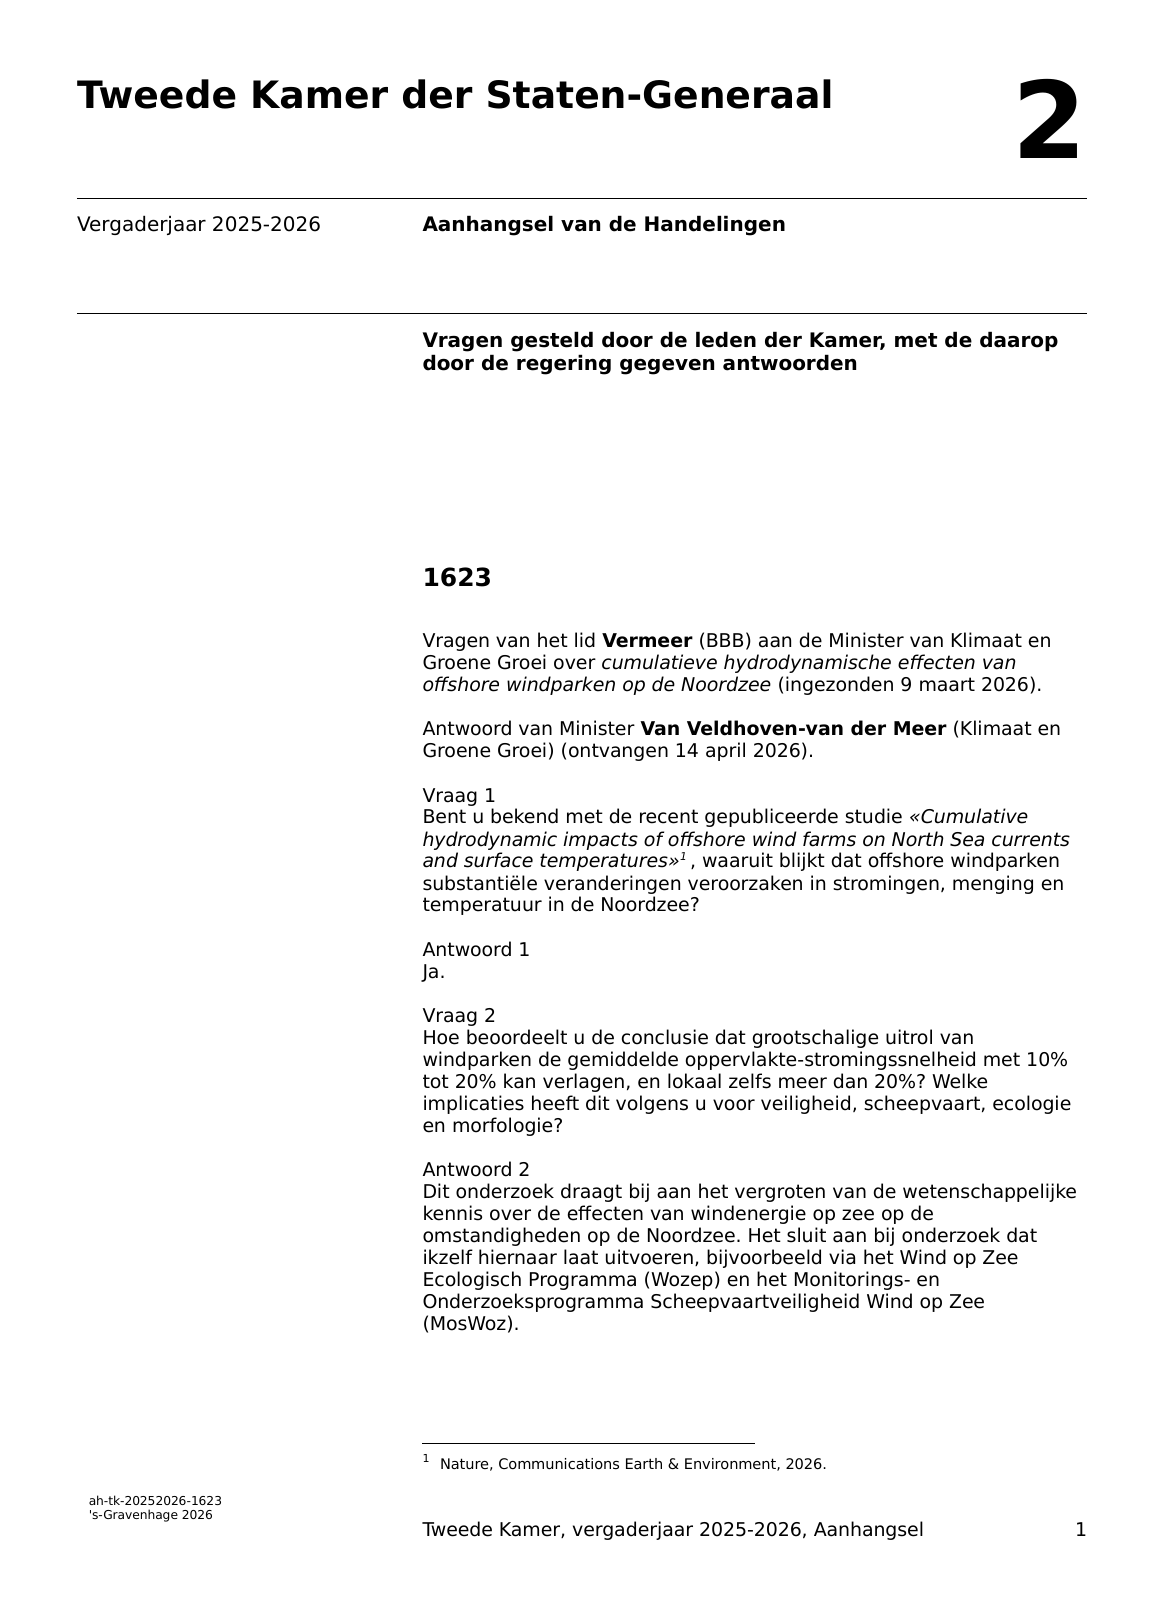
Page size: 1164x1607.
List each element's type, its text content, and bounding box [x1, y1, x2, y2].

table_cell Vragen gesteld door de leden der Kamer, met de daarop door de regering gegeven antwoorden [422, 314, 1087, 375]
text Nature, Communications Earth & Environment, 2026. [422, 1452, 1087, 1474]
text Bent u bekend met de recent gepubliceerde studie «Cumulative hydrodynamic impacts of offshore wind farms on North Sea currents and surface temperatures», waaruit blijkt dat offshore windparken substantiële veranderingen veroorzaken in stromingen, menging en temperatuur in de Noordzee? [422, 806, 1087, 916]
text Ja. [422, 961, 1087, 982]
text Vraag 1 [422, 784, 1087, 806]
table_header Tweede Kamer der Staten-Generaal [77, 59, 886, 198]
text Dit onderzoek draagt bij aan het vergroten van de wetenschappelijke kennis over de effecten van windenergie op zee op de omstandigheden op de Noordzee. Het sluit aan bij onderzoek dat ikzelf hiernaar laat uitvoeren, bijvoorbeeld via het Wind op Zee Ecologisch Programma (Wozep) en het Monitorings- en Onderzoeksprogramma Scheepvaartveiligheid Wind op Zee (MosWoz). [422, 1181, 1087, 1334]
text Antwoord van Minister Van Veldhoven-van der Meer (Klimaat en Groene Groei) (ontvangen 14 april 2026). [422, 718, 1087, 762]
text Hoe beoordeelt u de conclusie dat grootschalige uitrol van windparken de gemiddelde oppervlakte-stromingssnelheid met 10% tot 20% kan verlagen, en lokaal zelfs meer dan 20%? Welke implicaties heeft dit volgens u voor veiligheid, scheepvaart, ecologie en morfologie? [422, 1027, 1087, 1137]
table_cell Vergaderjaar 2025-2026 [77, 199, 422, 313]
table_cell Aanhangsel van de Handelingen [422, 199, 1087, 313]
text Antwoord 1 [422, 938, 1087, 961]
table_header 2 [886, 59, 1087, 198]
text ah-tk-20252026-1623 [88, 1494, 323, 1508]
text Vraag 2 [422, 1005, 1087, 1027]
table_cell [77, 314, 422, 375]
text Vragen van het lid Vermeer (BBB) aan de Minister van Klimaat en Groene Groei over cumulatieve hydrodynamische effecten van offshore windparken op de Noordzee (ingezonden 9 maart 2026). [422, 630, 1087, 696]
text Antwoord 2 [422, 1159, 1087, 1181]
text 1623 [422, 563, 1087, 592]
text 's-Gravenhage 2026 [88, 1508, 323, 1522]
